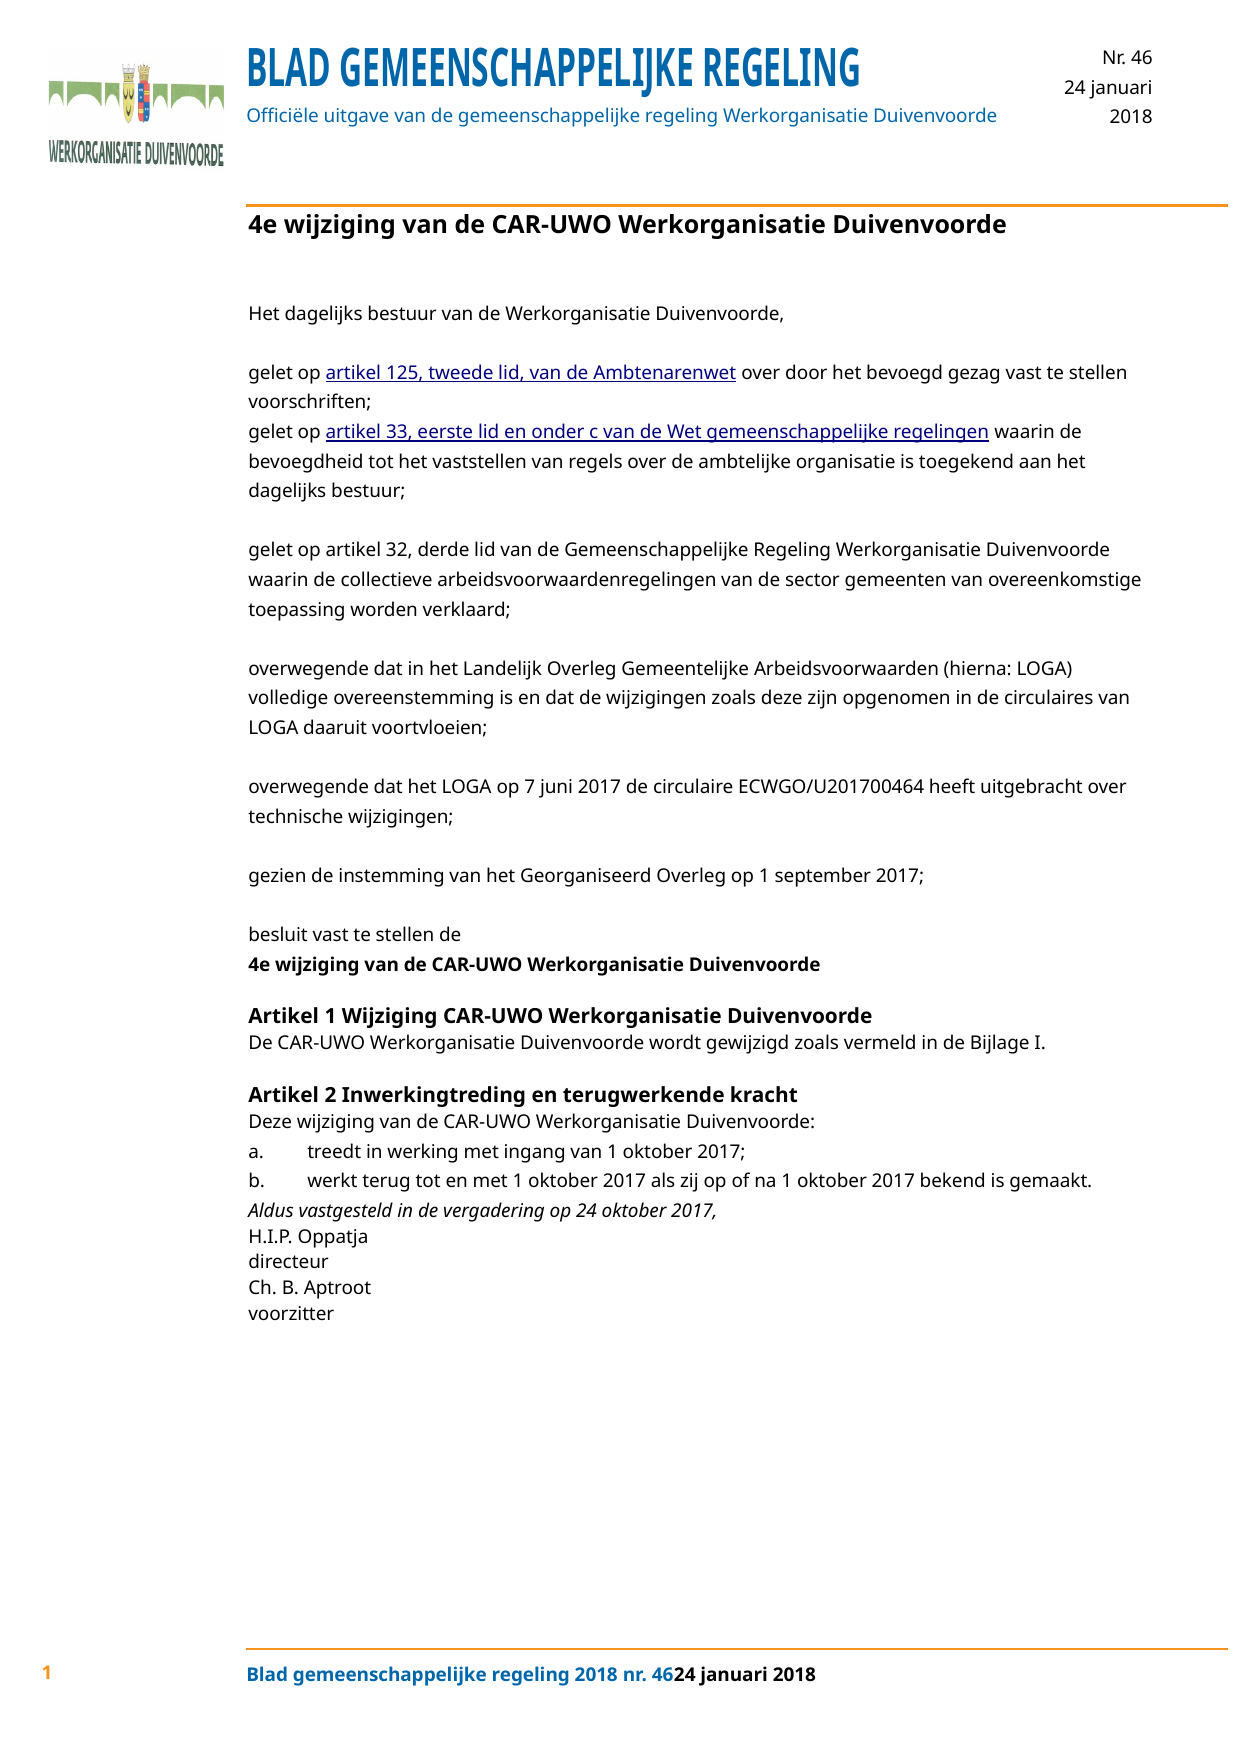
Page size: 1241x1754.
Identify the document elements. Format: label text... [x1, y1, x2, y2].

text Artikel 1 Wijziging CAR-UWO Werkorganisatie Duivenvoorde [248, 1001, 1152, 1029]
text H.I.P. Oppatja [248, 1223, 1152, 1249]
text gelet op artikel 32, derde lid van de Gemeenschappelijke Regeling Werkorganisatie Duivenvoorde waarin de collectieve arbeidsvoorwaardenregelingen van de sector gemeenten van overeenkomstige toepassing worden verklaard; [248, 537, 1152, 621]
text gelet op artikel 125, tweede lid, van de Ambtenarenwet over door het bevoegd gezag vast te stellen voorschriften; [248, 359, 1152, 414]
list treedt in werking met ingang van 1 oktober 2017; [248, 1138, 1152, 1164]
text Deze wijziging van de CAR-UWO Werkorganisatie Duivenvoorde: [248, 1108, 1152, 1134]
list werkt terug tot en met 1 oktober 2017 als zij op of na 1 oktober 2017 bekend is gemaakt. [248, 1168, 1152, 1193]
text gezien de instemming van het Georganiseerd Overleg op 1 september 2017; [248, 862, 1152, 888]
text overwegende dat het LOGA op 7 juni 2017 de circulaire ECWGO/U201700464 heeft uitgebracht over technische wijzigingen; [248, 773, 1152, 828]
text De CAR-UWO Werkorganisatie Duivenvoorde wordt gewijzigd zoals vermeld in de Bijlage I. [248, 1029, 1152, 1055]
text 4e wijziging van de CAR-UWO Werkorganisatie Duivenvoorde [248, 951, 1152, 976]
text voorzitter [248, 1300, 1152, 1326]
text gelet op artikel 33, eerste lid en onder c van de Wet gemeenschappelijke regelingen waarin de bevoegdheid tot het vaststellen van regels over de ambtelijke organisatie is toegekend aan het dagelijks bestuur; [248, 418, 1152, 503]
picture [41, 47, 231, 172]
text overwegende dat in het Landelijk Overleg Gemeentelijke Arbeidsvoorwaarden (hierna: LOGA) volledige overeenstemming is en dat de wijzigingen zoals deze zijn opgenomen in de circulaires van LOGA daaruit voortvloeien; [248, 655, 1152, 740]
text besluit vast te stellen de [248, 921, 1152, 947]
text directeur [248, 1249, 1152, 1274]
text Het dagelijks bestuur van de Werkorganisatie Duivenvoorde, [248, 300, 1152, 326]
text Artikel 2 Inwerkingtreding en terugwerkende kracht [248, 1080, 1152, 1108]
text Ch. B. Aptroot [248, 1274, 1152, 1300]
text 4e wijziging van de CAR-UWO Werkorganisatie Duivenvoorde [248, 207, 1152, 241]
text Aldus vastgesteld in de vergadering op 24 oktober 2017, [248, 1197, 1152, 1223]
